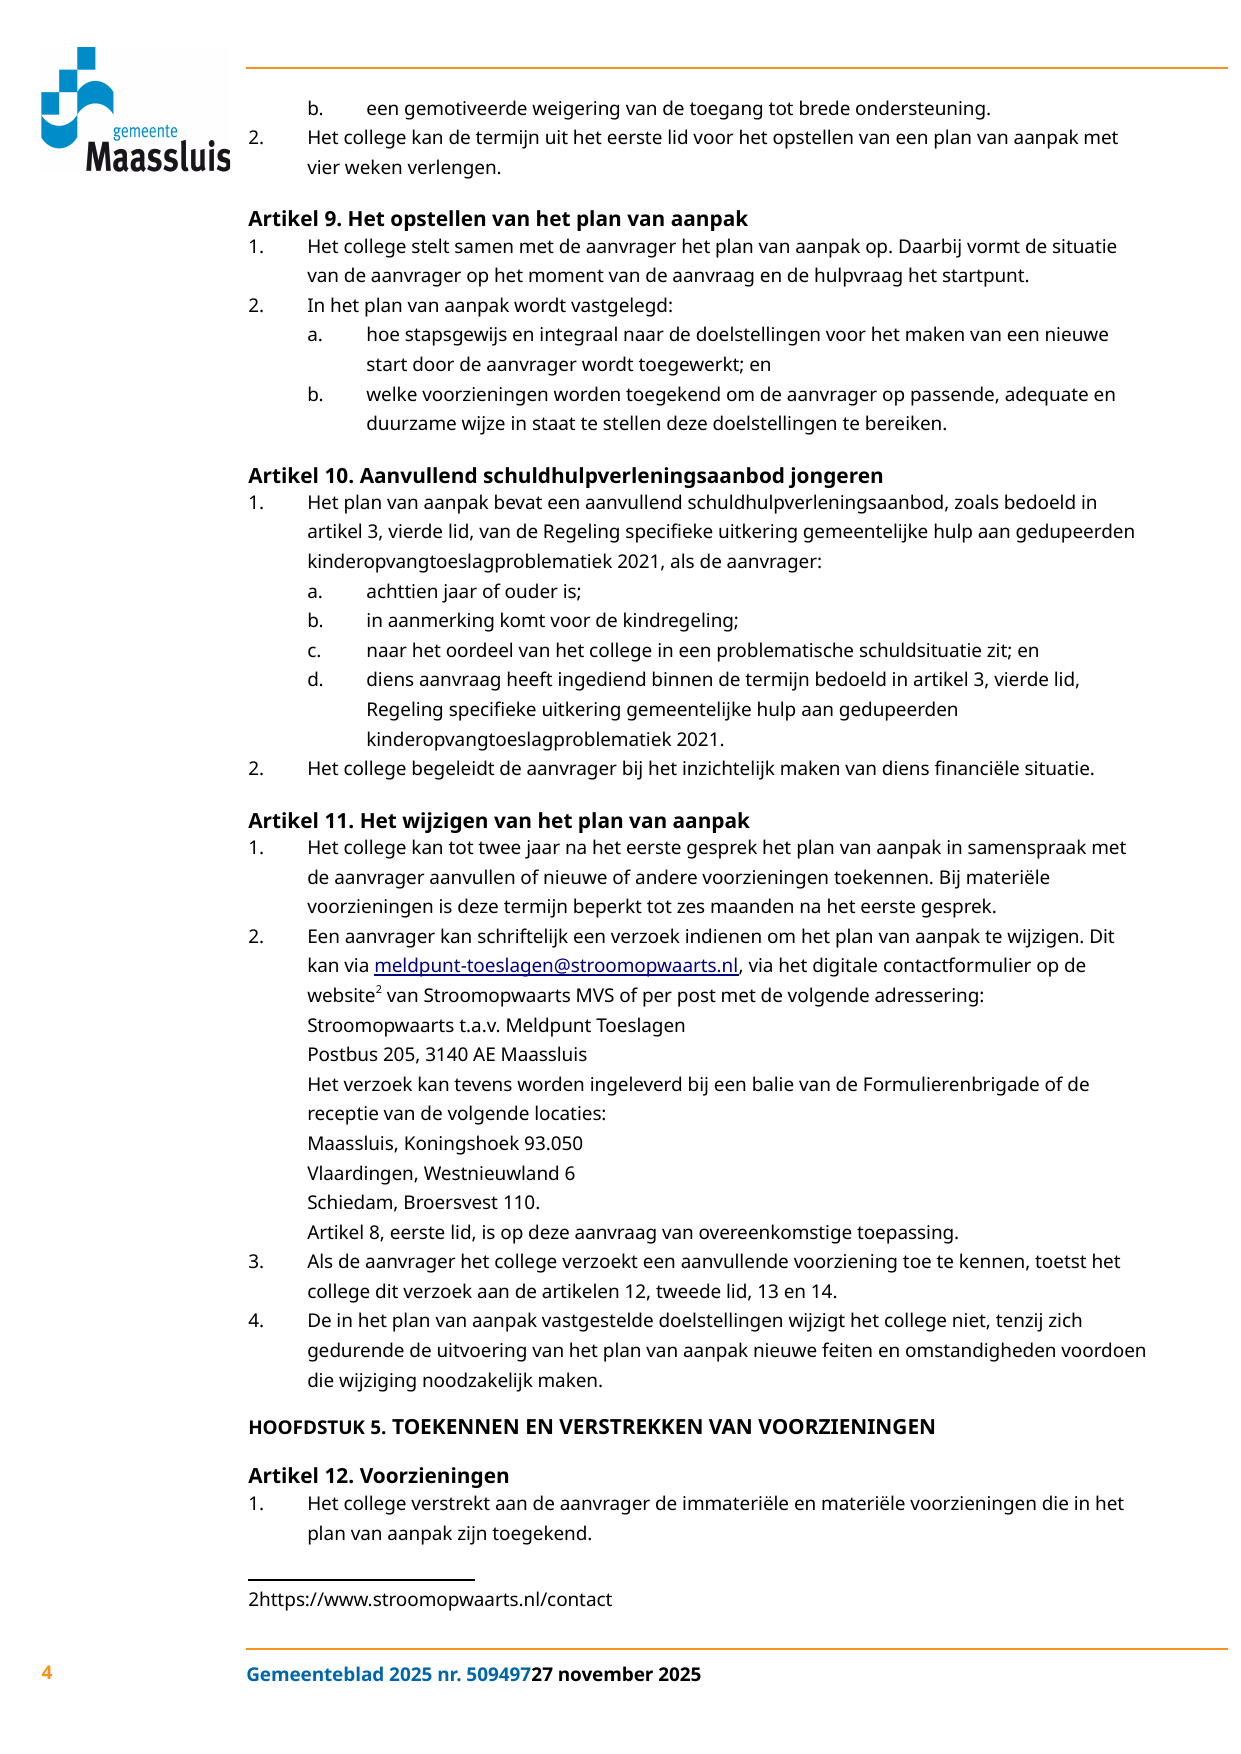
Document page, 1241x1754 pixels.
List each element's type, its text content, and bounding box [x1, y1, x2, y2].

list Postbus 205, 3140 AE Maassluis [248, 1041, 1152, 1067]
list Het verzoek kan tevens worden ingeleverd bij een balie van de Formulierenbrigade of de receptie van de volgende locaties: [248, 1071, 1152, 1126]
list Het college verstrekt aan de aanvrager de immateriële en materiële voorzieningen die in het plan van aanpak zijn toegekend. [248, 1490, 1152, 1545]
text Artikel 10. Aanvullend schuldhulpverleningsaanbod jongeren [248, 461, 1152, 489]
list diens aanvraag heeft ingediend binnen de termijn bedoeld in artikel 3, vierde lid, Regeling specifieke uitkering gemeentelijke hulp aan gedupeerden kinderopvangtoeslagproblematiek 2021. [307, 667, 1152, 752]
list In het plan van aanpak wordt vastgelegd: [248, 292, 1152, 318]
list Het college kan tot twee jaar na het eerste gesprek het plan van aanpak in samenspraak met de aanvrager aanvullen of nieuwe of andere voorzieningen toekennen. Bij materiële voorzieningen is deze termijn beperkt tot zes maanden na het eerste gesprek. [248, 834, 1152, 919]
list naar het oordeel van het college in een problematische schuldsituatie zit; en [307, 637, 1152, 663]
list Als de aanvrager het college verzoekt een aanvullende voorziening toe te kennen, toetst het college dit verzoek aan de artikelen 12, tweede lid, 13 en 14. [248, 1248, 1152, 1304]
list Het plan van aanpak bevat een aanvullend schuldhulpverleningsaanbod, zoals bedoeld in artikel 3, vierde lid, van de Regeling specifieke uitkering gemeentelijke hulp aan gedupeerden kinderopvangtoeslagproblematiek 2021, als de aanvrager: [248, 489, 1152, 574]
list achttien jaar of ouder is; [307, 578, 1152, 604]
list hoe stapsgewijs en integraal naar de doelstellingen voor het maken van een nieuwe start door de aanvrager wordt toegewerkt; en [307, 322, 1152, 377]
text Artikel 11. Het wijzigen van het plan van aanpak [248, 806, 1152, 834]
list De in het plan van aanpak vastgestelde doelstellingen wijzigt het college niet, tenzij zich gedurende de uitvoering van het plan van aanpak nieuwe feiten en omstandigheden voordoen die wijziging noodzakelijk maken. [248, 1308, 1152, 1392]
list een gemotiveerde weigering van de toegang tot brede ondersteuning. [307, 95, 1152, 121]
list https://www.stroomopwaarts.nl/contact [248, 1586, 1152, 1612]
list Vlaardingen, Westnieuwland 6 [248, 1160, 1152, 1185]
list Stroomopwaarts t.a.v. Meldpunt Toeslagen [248, 1012, 1152, 1037]
list welke voorzieningen worden toegekend om de aanvrager op passende, adequate en duurzame wijze in staat te stellen deze doelstellingen te bereiken. [307, 381, 1152, 436]
picture [41, 47, 77, 92]
text HOOFDSTUK 5. TOEKENNEN EN VERSTREKKEN VAN VOORZIENINGEN [248, 1412, 1152, 1441]
list Het college begeleidt de aanvrager bij het inzichtelijk maken van diens financiële situatie. [248, 755, 1152, 781]
list Maassluis, Koningshoek 93.050 [248, 1130, 1152, 1156]
list Het college stelt samen met de aanvrager het plan van aanpak op. Daarbij vormt de situatie van de aanvrager op het moment van de aanvraag en de hulpvraag het startpunt. [248, 233, 1152, 288]
list Het college kan de termijn uit het eerste lid voor het opstellen van een plan van aanpak met vier weken verlengen. [248, 124, 1152, 180]
list in aanmerking komt voor de kindregeling; [307, 607, 1152, 633]
list Artikel 8, eerste lid, is op deze aanvraag van overeenkomstige toepassing. [248, 1219, 1152, 1244]
text Artikel 9. Het opstellen van het plan van aanpak [248, 204, 1152, 233]
picture [41, 47, 231, 172]
text Artikel 12. Voorzieningen [248, 1462, 1152, 1490]
list Schiedam, Broersvest 110. [248, 1189, 1152, 1215]
list Een aanvrager kan schriftelijk een verzoek indienen om het plan van aanpak te wijzigen. Dit kan via meldpunt-toeslagen@stroomopwaarts.nl, via het digitale contactformulier op de website van Stroomopwaarts MVS of per post met de volgende adressering: [248, 923, 1152, 1008]
